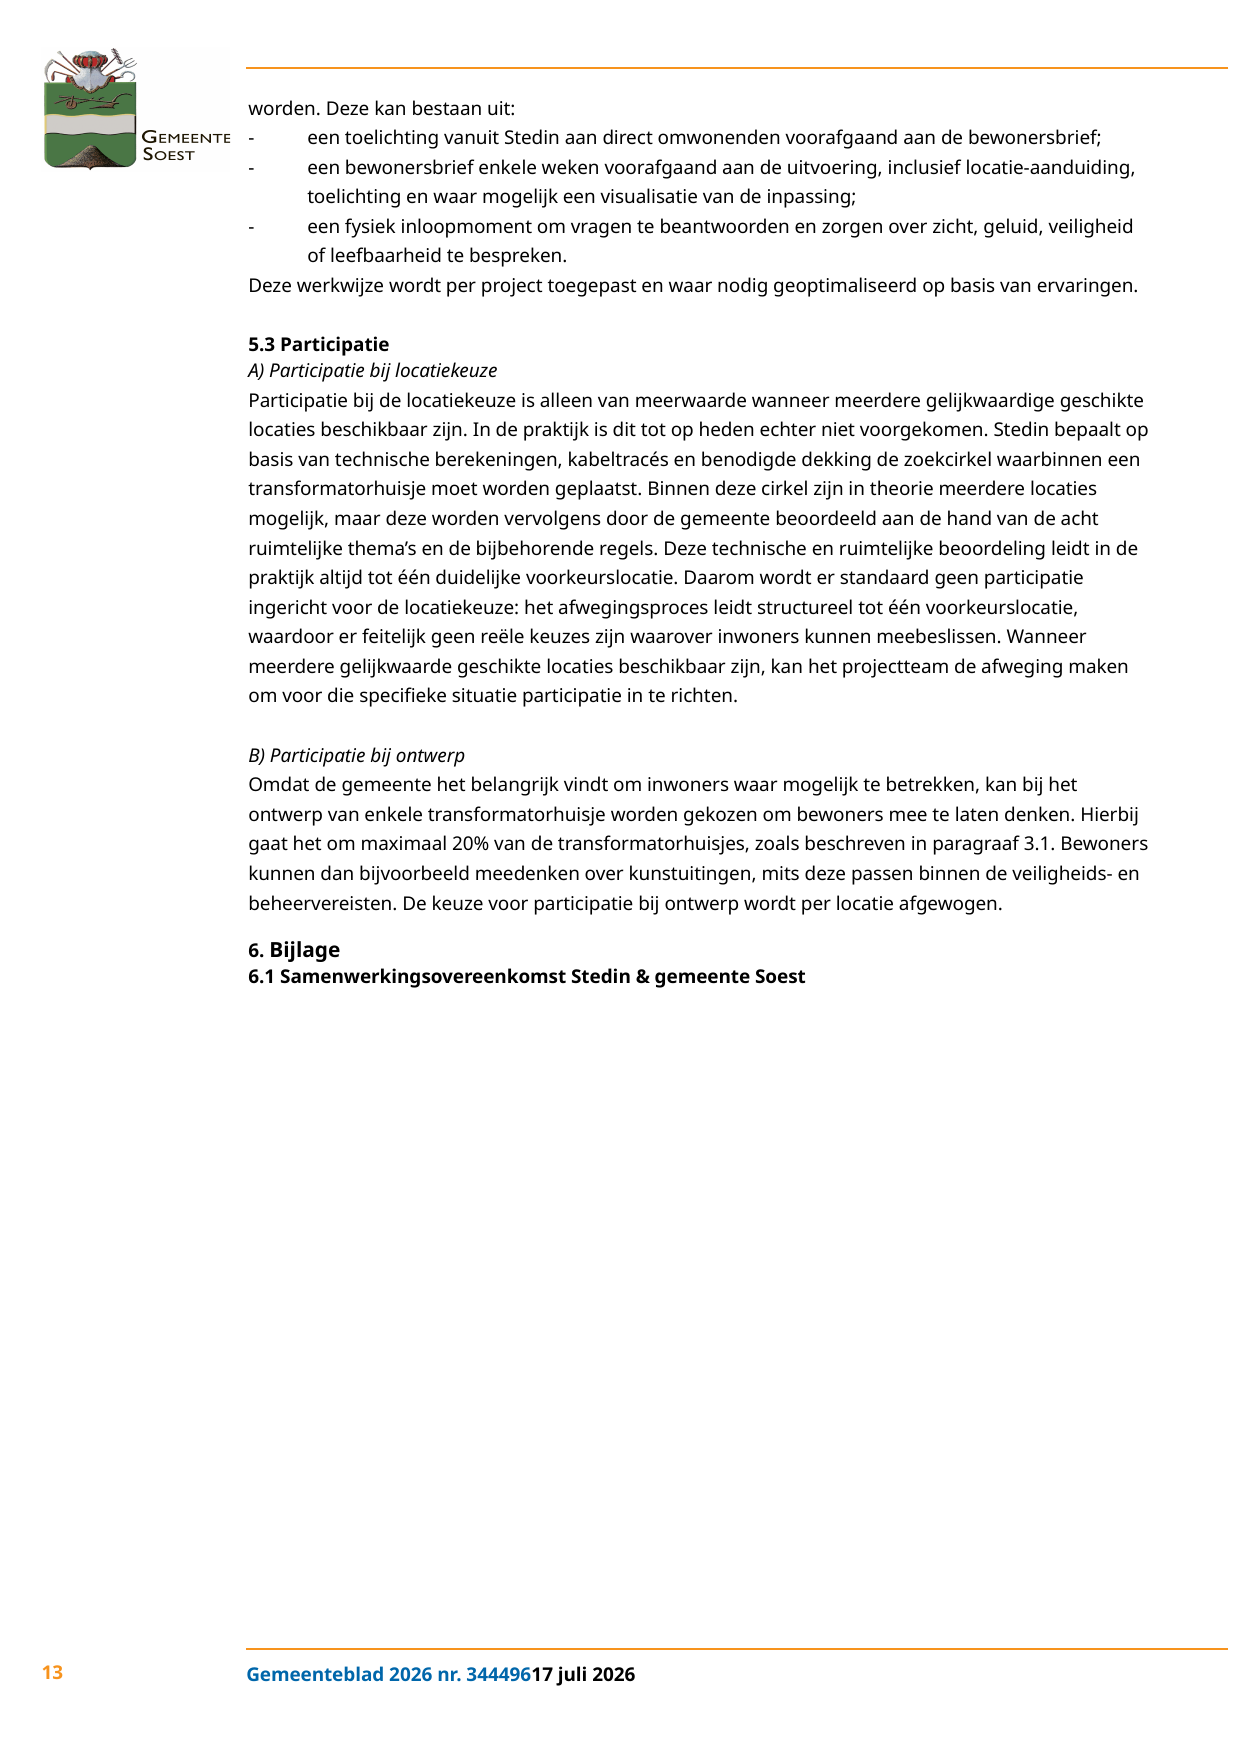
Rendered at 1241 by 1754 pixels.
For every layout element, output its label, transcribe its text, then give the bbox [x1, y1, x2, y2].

list een toelichting vanuit Stedin aan direct omwonenden voorafgaand aan de bewonersbrief; [248, 124, 1152, 150]
text Participatie bij de locatiekeuze is alleen van meerwaarde wanneer meerdere gelijkwaardige geschikte locaties beschikbaar zijn. In de praktijk is dit tot op heden echter niet voorgekomen. Stedin bepaalt op basis van technische berekeningen, kabeltracés en benodigde dekking de zoekcirkel waarbinnen een transformatorhuisje moet worden geplaatst. Binnen deze cirkel zijn in theorie meerdere locaties mogelijk, maar deze worden vervolgens door de gemeente beoordeeld aan de hand van de acht ruimtelijke thema’s en de bijbehorende regels. Deze technische en ruimtelijke beoordeling leidt in de praktijk altijd tot één duidelijke voorkeurslocatie. Daarom wordt er standaard geen participatie ingericht voor de locatiekeuze: het afwegingsproces leidt structureel tot één voorkeurslocatie, waardoor er feitelijk geen reële keuzes zijn waarover inwoners kunnen meebeslissen. Wanneer meerdere gelijkwaarde geschikte locaties beschikbaar zijn, kan het projectteam de afweging maken om voor die specifieke situatie participatie in te richten. [248, 387, 1152, 708]
text A) Participatie bij locatiekeuze [248, 357, 1152, 383]
picture [41, 47, 231, 172]
text 6.1 Samenwerkingsovereenkomst Stedin & gemeente Soest [248, 964, 1152, 989]
text B) Participatie bij ontwerp [248, 742, 1152, 767]
text Omdat de gemeente het belangrijk vindt om inwoners waar mogelijk te betrekken, kan bij het ontwerp van enkele transformatorhuisje worden gekozen om bewoners mee te laten denken. Hierbij gaat het om maximaal 20% van de transformatorhuisjes, zoals beschreven in paragraaf 3.1. Bewoners kunnen dan bijvoorbeeld meedenken over kunstuitingen, mits deze passen binnen de veiligheids- en beheervereisten. De keuze voor participatie bij ontwerp wordt per locatie afgewogen. [248, 771, 1152, 915]
text worden. Deze kan bestaan uit: [248, 95, 1152, 121]
text 6. Bijlage [248, 935, 1152, 964]
list een bewonersbrief enkele weken voorafgaand aan de uitvoering, inclusief locatie-aanduiding, toelichting en waar mogelijk een visualisatie van de inpassing; [248, 154, 1152, 209]
text Deze werkwijze wordt per project toegepast en waar nodig geoptimaliseerd op basis van ervaringen. [248, 272, 1152, 298]
text 5.3 Participatie [248, 331, 1152, 357]
list een fysiek inloopmoment om vragen te beantwoorden en zorgen over zicht, geluid, veiligheid of leefbaarheid te bespreken. [248, 213, 1152, 268]
